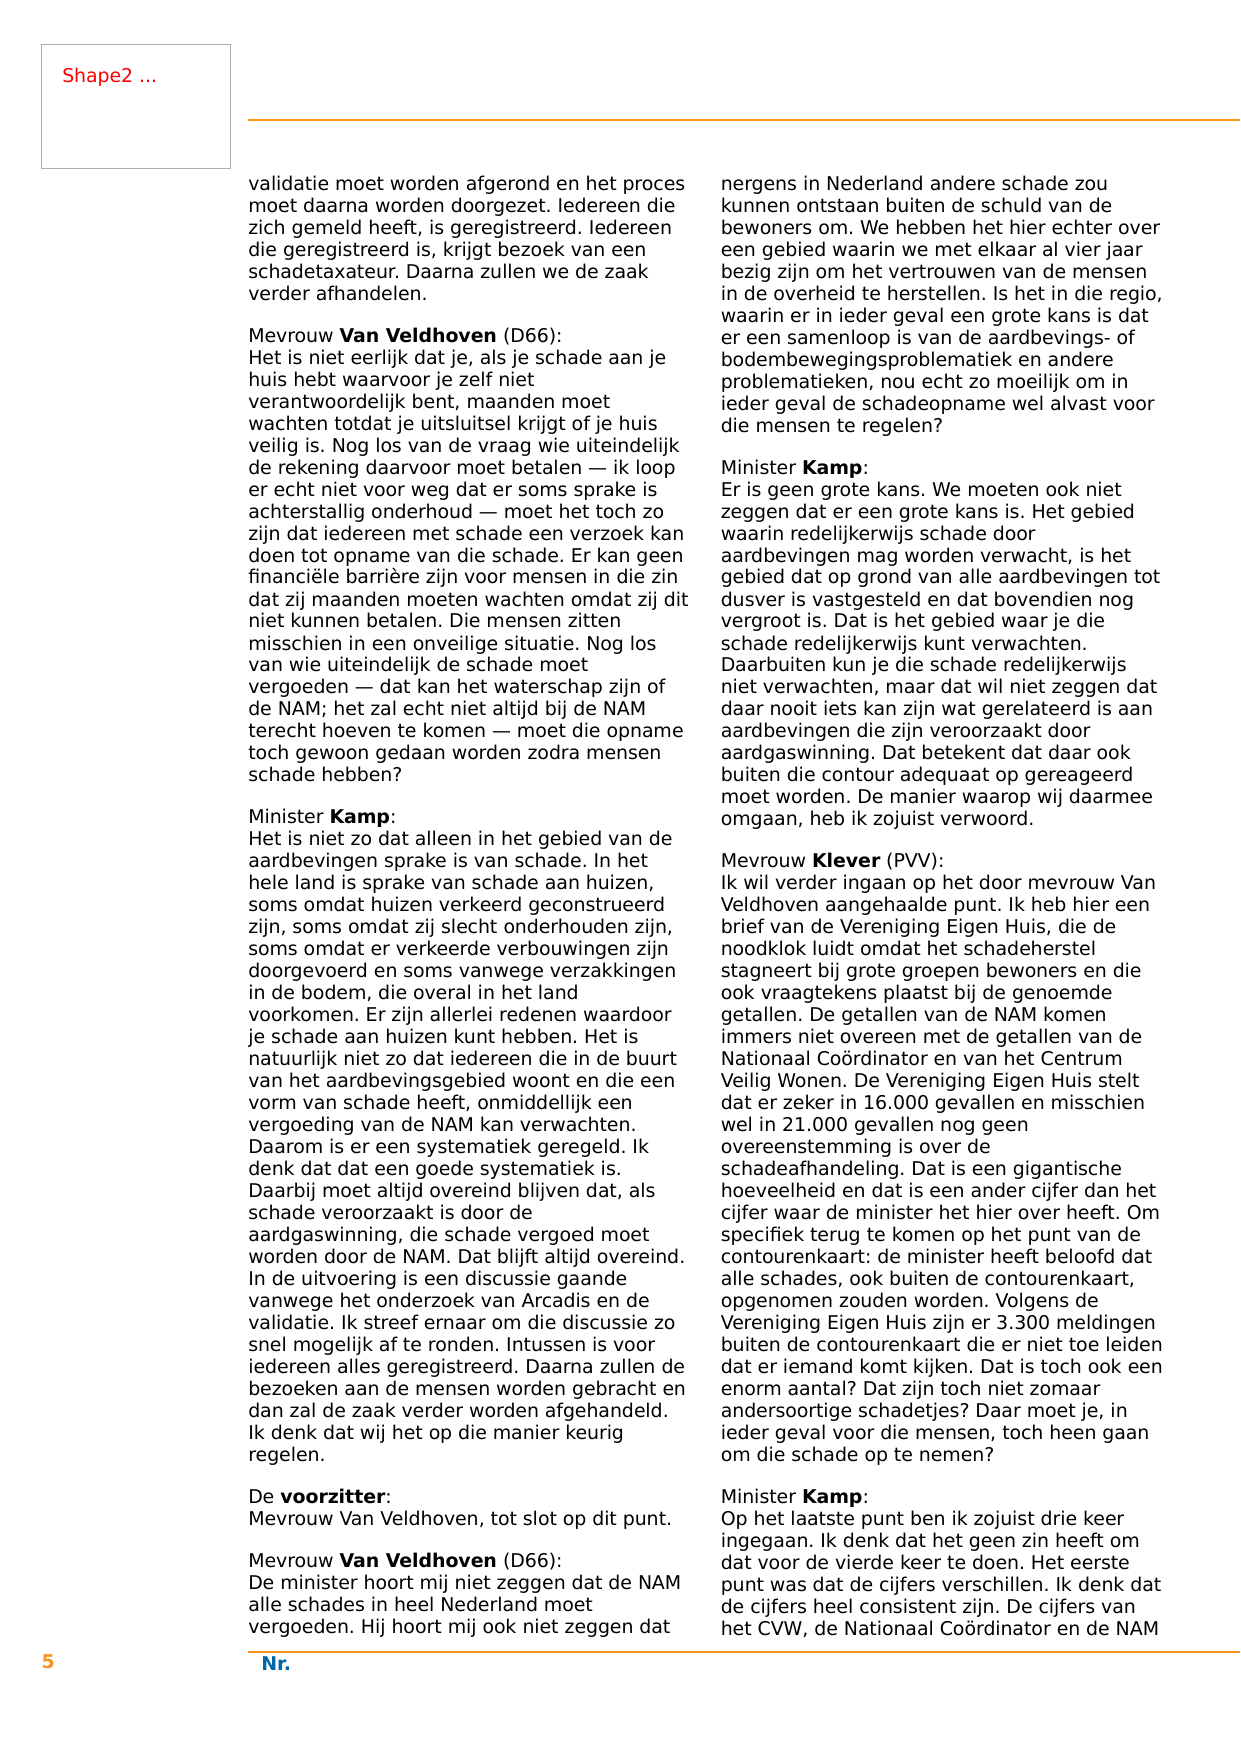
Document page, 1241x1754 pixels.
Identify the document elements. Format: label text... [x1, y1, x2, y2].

text Mevrouw Van Veldhoven, tot slot op dit punt. [248, 1508, 691, 1529]
text Minister Kamp: [721, 457, 1163, 478]
text Het is niet zo dat alleen in het gebied van de aardbevingen sprake is van schade. In het hele land is sprake van schade aan huizen, soms omdat huizen verkeerd geconstrueerd zijn, soms omdat zij slecht onderhouden zijn, soms omdat er verkeerde verbouwingen zijn doorgevoerd en soms vanwege verzakkingen in de bodem, die overal in het land voorkomen. Er zijn allerlei redenen waardoor je schade aan huizen kunt hebben. Het is natuurlijk niet zo dat iedereen die in de buurt van het aardbevingsgebied woont en die een vorm van schade heeft, onmiddellijk een vergoeding van de NAM kan verwachten. Daarom is er een systematiek geregeld. Ik denk dat dat een goede systematiek is. Daarbij moet altijd overeind blijven dat, als schade veroorzaakt is door de aardgaswinning, die schade vergoed moet worden door de NAM. Dat blijft altijd overeind. In de uitvoering is een discussie gaande vanwege het onderzoek van Arcadis en de validatie. Ik streef ernaar om die discussie zo snel mogelijk af te ronden. Intussen is voor iedereen alles geregistreerd. Daarna zullen de bezoeken aan de mensen worden gebracht en dan zal de zaak verder worden afgehandeld. Ik denk dat wij het op die manier keurig regelen. [248, 828, 691, 1466]
text validatie moet worden afgerond en het proces moet daarna worden doorgezet. Iedereen die zich gemeld heeft, is geregistreerd. Iedereen die geregistreerd is, krijgt bezoek van een schadetaxateur. Daarna zullen we de zaak verder afhandelen. [248, 173, 691, 305]
text Mevrouw Klever (PVV): [721, 850, 1163, 872]
text Op het laatste punt ben ik zojuist drie keer ingegaan. Ik denk dat het geen zin heeft om dat voor de vierde keer te doen. Het eerste punt was dat de cijfers verschillen. Ik denk dat de cijfers heel consistent zijn. De cijfers van het CVW, de Nationaal Coördinator en de NAM [721, 1508, 1163, 1639]
text Mevrouw Van Veldhoven (D66): [248, 325, 691, 347]
text Mevrouw Van Veldhoven (D66): [248, 1549, 691, 1572]
text Ik wil verder ingaan op het door mevrouw Van Veldhoven aangehaalde punt. Ik heb hier een brief van de Vereniging Eigen Huis, die de noodklok luidt omdat het schadeherstel stagneert bij grote groepen bewoners en die ook vraagtekens plaatst bij de genoemde getallen. De getallen van de NAM komen immers niet overeen met de getallen van de Nationaal Coördinator en van het Centrum Veilig Wonen. De Vereniging Eigen Huis stelt dat er zeker in 16.000 gevallen en misschien wel in 21.000 gevallen nog geen overeenstemming is over de schadeafhandeling. Dat is een gigantische hoeveelheid en dat is een ander cijfer dan het cijfer waar de minister het hier over heeft. Om specifiek terug te komen op het punt van de contourenkaart: de minister heeft beloofd dat alle schades, ook buiten de contourenkaart, opgenomen zouden worden. Volgens de Vereniging Eigen Huis zijn er 3.300 meldingen buiten de contourenkaart die er niet toe leiden dat er iemand komt kijken. Dat is toch ook een enorm aantal? Dat zijn toch niet zomaar andersoortige schadetjes? Daar moet je, in ieder geval voor die mensen, toch heen gaan om die schade op te nemen? [721, 872, 1163, 1466]
text nergens in Nederland andere schade zou kunnen ontstaan buiten de schuld van de bewoners om. We hebben het hier echter over een gebied waarin we met elkaar al vier jaar bezig zijn om het vertrouwen van de mensen in de overheid te herstellen. Is het in die regio, waarin er in ieder geval een grote kans is dat er een samenloop is van de aardbevings- of bodembewegingsproblematiek en andere problematieken, nou echt zo moeilijk om in ieder geval de schadeopname wel alvast voor die mensen te regelen? [721, 173, 1163, 437]
text De minister hoort mij niet zeggen dat de NAM alle schades in heel Nederland moet vergoeden. Hij hoort mij ook niet zeggen dat [248, 1572, 691, 1637]
text De voorzitter: [248, 1486, 691, 1508]
text Minister Kamp: [248, 806, 691, 828]
text Minister Kamp: [721, 1486, 1163, 1508]
text Het is niet eerlijk dat je, als je schade aan je huis hebt waarvoor je zelf niet verantwoordelijk bent, maanden moet wachten totdat je uitsluitsel krijgt of je huis veilig is. Nog los van de vraag wie uiteindelijk de rekening daarvoor moet betalen — ik loop er echt niet voor weg dat er soms sprake is achterstallig onderhoud — moet het toch zo zijn dat iedereen met schade een verzoek kan doen tot opname van die schade. Er kan geen financiële barrière zijn voor mensen in die zin dat zij maanden moeten wachten omdat zij dit niet kunnen betalen. Die mensen zitten misschien in een onveilige situatie. Nog los van wie uiteindelijk de schade moet vergoeden — dat kan het waterschap zijn of de NAM; het zal echt niet altijd bij de NAM terecht hoeven te komen — moet die opname toch gewoon gedaan worden zodra mensen schade hebben? [248, 347, 691, 786]
text Er is geen grote kans. We moeten ook niet zeggen dat er een grote kans is. Het gebied waarin redelijkerwijs schade door aardbevingen mag worden verwacht, is het gebied dat op grond van alle aardbevingen tot dusver is vastgesteld en dat bovendien nog vergroot is. Dat is het gebied waar je die schade redelijkerwijs kunt verwachten. Daarbuiten kun je die schade redelijkerwijs niet verwachten, maar dat wil niet zeggen dat daar nooit iets kan zijn wat gerelateerd is aan aardbevingen die zijn veroorzaakt door aardgaswinning. Dat betekent dat daar ook buiten die contour adequaat op gereageerd moet worden. De manier waarop wij daarmee omgaan, heb ik zojuist verwoord. [721, 478, 1163, 830]
